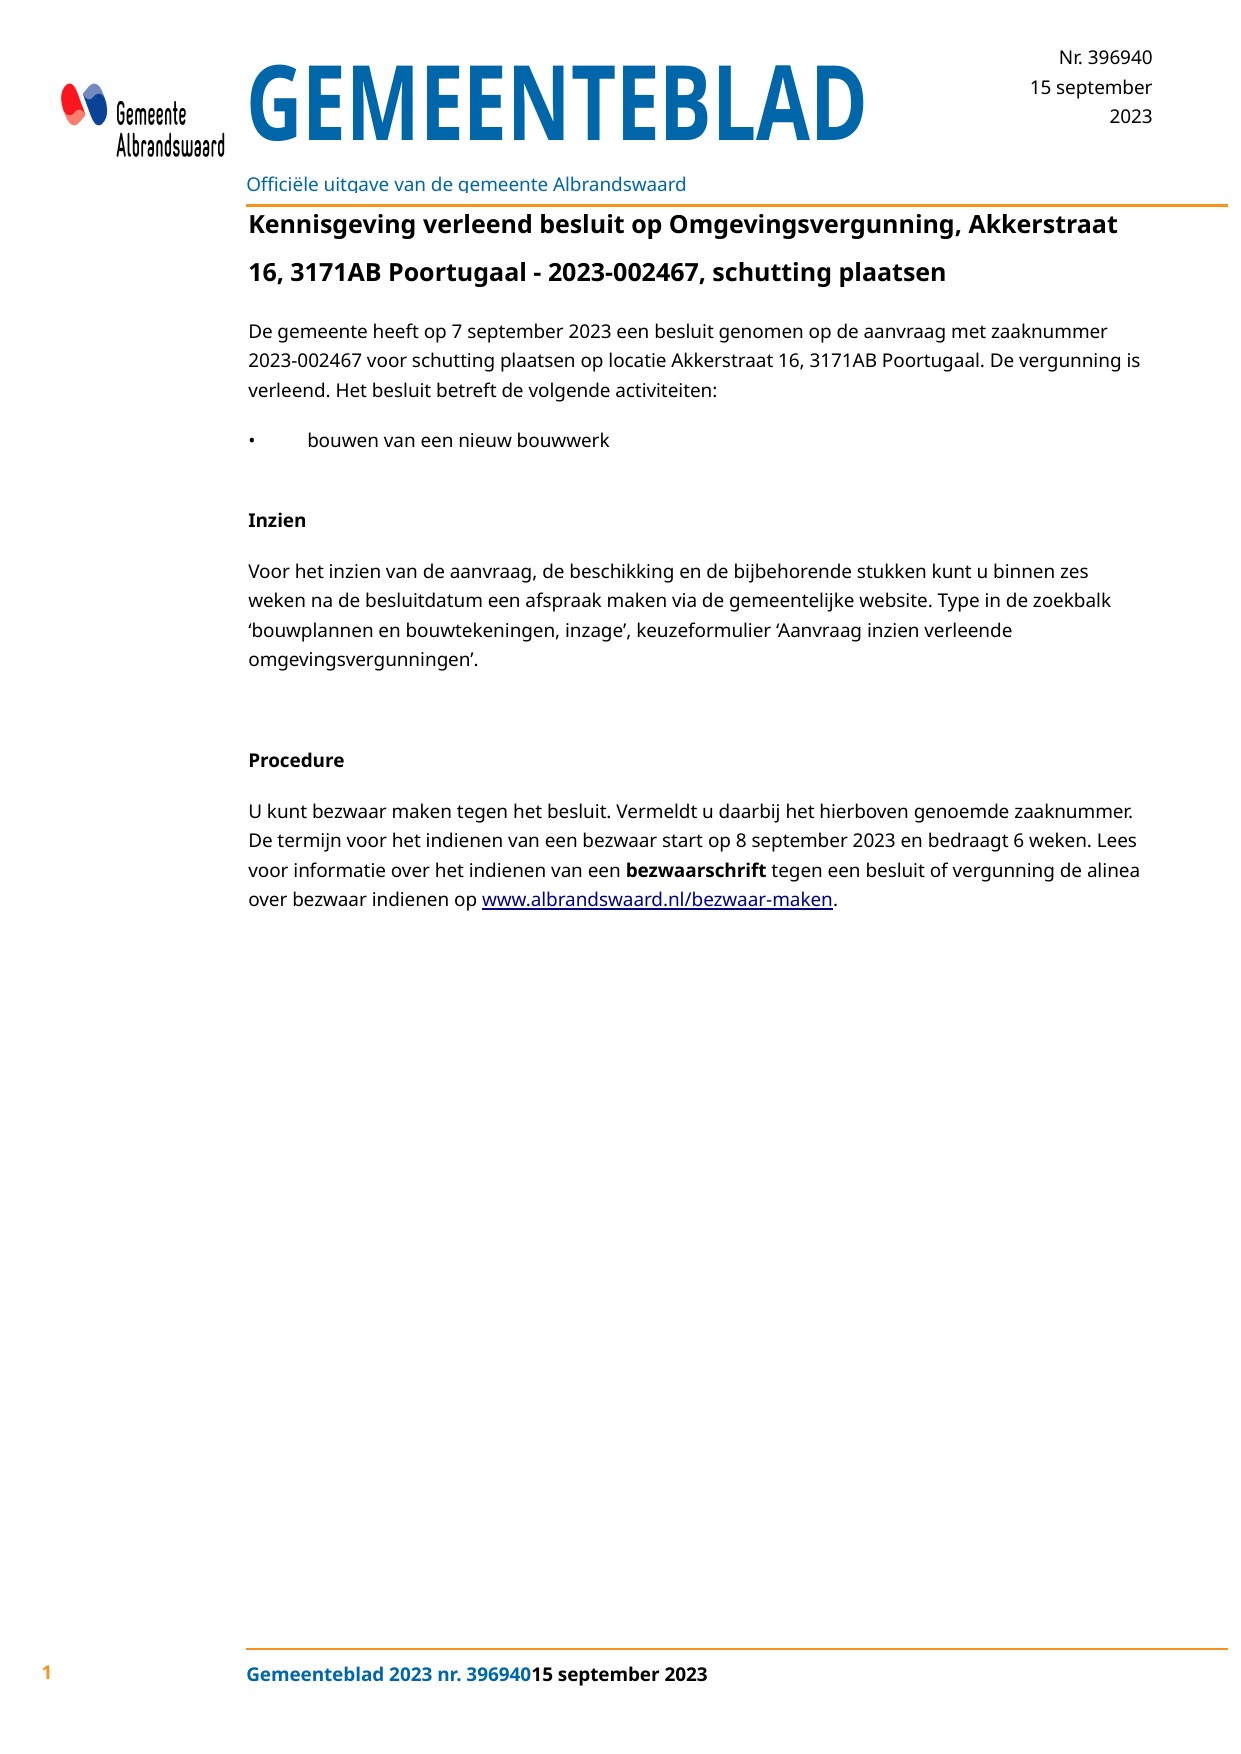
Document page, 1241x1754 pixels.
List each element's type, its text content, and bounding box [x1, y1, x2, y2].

text Procedure [248, 747, 1152, 773]
picture [41, 47, 231, 172]
text Voor het inzien van de aanvraag, de beschikking en de bijbehorende stukken kunt u binnen zes weken na de besluitdatum een afspraak maken via de gemeentelijke website. Type in de zoekbalk ‘bouwplannen en bouwtekeningen, inzage’, keuzeformulier ‘Aanvraag inzien verleende omgevingsvergunningen’. [248, 558, 1152, 672]
text Inzien [248, 507, 1152, 533]
text De gemeente heeft op 7 september 2023 een besluit genomen op de aanvraag met zaaknummer 2023-002467 voor schutting plaatsen op locatie Akkerstraat 16, 3171AB Poortugaal. De vergunning is verleend. Het besluit betreft de volgende activiteiten: [248, 318, 1152, 403]
text Kennisgeving verleend besluit op Omgevingsvergunning, Akkerstraat 16, 3171AB Poortugaal - 2023-002467, schutting plaatsen [248, 207, 1152, 288]
text U kunt bezwaar maken tegen het besluit. Vermeldt u daarbij het hierboven genoemde zaaknummer. De termijn voor het indienen van een bezwaar start op 8 september 2023 en bedraagt 6 weken. Lees voor informatie over het indienen van een bezwaarschrift tegen een besluit of vergunning de alinea over bezwaar indienen op www.albrandswaard.nl/bezwaar-maken. [248, 798, 1152, 912]
list bouwen van een nieuw bouwwerk [248, 427, 1152, 453]
